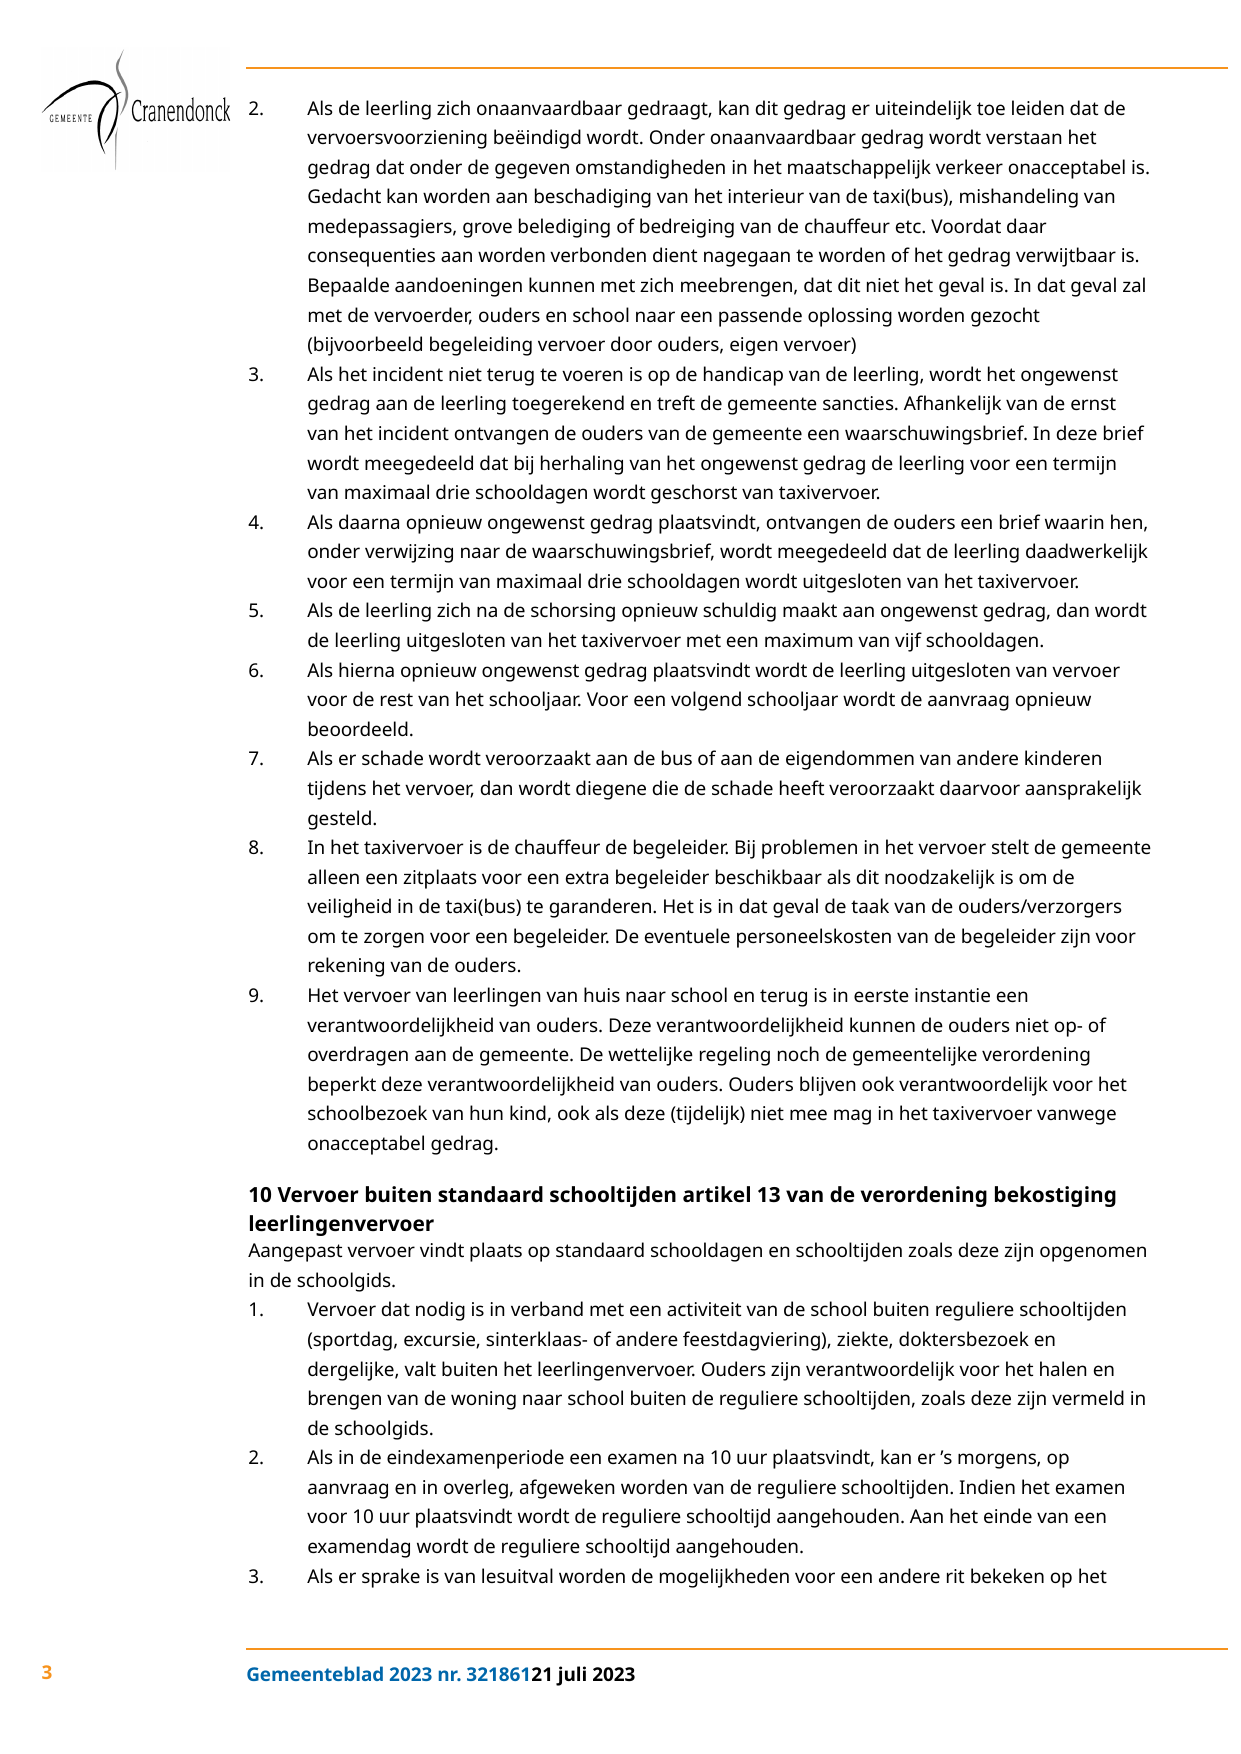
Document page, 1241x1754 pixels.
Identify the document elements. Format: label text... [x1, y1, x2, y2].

list Als daarna opnieuw ongewenst gedrag plaatsvindt, ontvangen de ouders een brief waarin hen, onder verwijzing naar de waarschuwingsbrief, wordt meegedeeld dat de leerling daadwerkelijk voor een termijn van maximaal drie schooldagen wordt uitgesloten van het taxivervoer. [248, 509, 1152, 594]
list Als er schade wordt veroorzaakt aan de bus of aan de eigendommen van andere kinderen tijdens het vervoer, dan wordt diegene die de schade heeft veroorzaakt daarvoor aansprakelijk gesteld. [248, 746, 1152, 831]
picture [41, 47, 231, 172]
list Als in de eindexamenperiode een examen na 10 uur plaatsvindt, kan er ’s morgens, op aanvraag en in overleg, afgeweken worden van de reguliere schooltijden. Indien het examen voor 10 uur plaatsvindt wordt de reguliere schooltijd aangehouden. Aan het einde van een examendag wordt de reguliere schooltijd aangehouden. [248, 1444, 1152, 1559]
list Vervoer dat nodig is in verband met een activiteit van de school buiten reguliere schooltijden (sportdag, excursie, sinterklaas- of andere feestdagviering), ziekte, doktersbezoek en dergelijke, valt buiten het leerlingenvervoer. Ouders zijn verantwoordelijk voor het halen en brengen van de woning naar school buiten de reguliere schooltijden, zoals deze zijn vermeld in de schoolgids. [248, 1297, 1152, 1441]
list Als de leerling zich na de schorsing opnieuw schuldig maakt aan ongewenst gedrag, dan wordt de leerling uitgesloten van het taxivervoer met een maximum van vijf schooldagen. [248, 598, 1152, 653]
text 10 Vervoer buiten standaard schooltijden artikel 13 van de verordening bekostiging leerlingenvervoer [248, 1181, 1152, 1237]
text Aangepast vervoer vindt plaats op standaard schooldagen en schooltijden zoals deze zijn opgenomen in de schoolgids. [248, 1237, 1152, 1293]
list Als het incident niet terug te voeren is op de handicap van de leerling, wordt het ongewenst gedrag aan de leerling toegerekend en treft de gemeente sancties. Afhankelijk van de ernst van het incident ontvangen de ouders van de gemeente een waarschuwingsbrief. In deze brief wordt meegedeeld dat bij herhaling van het ongewenst gedrag de leerling voor een termijn van maximaal drie schooldagen wordt geschorst van taxivervoer. [248, 361, 1152, 505]
list In het taxivervoer is de chauffeur de begeleider. Bij problemen in het vervoer stelt de gemeente alleen een zitplaats voor een extra begeleider beschikbaar als dit noodzakelijk is om de veiligheid in de taxi(bus) te garanderen. Het is in dat geval de taak van de ouders/verzorgers om te zorgen voor een begeleider. De eventuele personeelskosten van de begeleider zijn voor rekening van de ouders. [248, 834, 1152, 978]
list Als hierna opnieuw ongewenst gedrag plaatsvindt wordt de leerling uitgesloten van vervoer voor de rest van het schooljaar. Voor een volgend schooljaar wordt de aanvraag opnieuw beoordeeld. [248, 657, 1152, 742]
list Als er sprake is van lesuitval worden de mogelijkheden voor een andere rit bekeken op het [248, 1563, 1152, 1589]
list Als de leerling zich onaanvaardbaar gedraagt, kan dit gedrag er uiteindelijk toe leiden dat de vervoersvoorziening beëindigd wordt. Onder onaanvaardbaar gedrag wordt verstaan het gedrag dat onder de gegeven omstandigheden in het maatschappelijk verkeer onacceptabel is. Gedacht kan worden aan beschadiging van het interieur van de taxi(bus), mishandeling van medepassagiers, grove belediging of bedreiging van de chauffeur etc. Voordat daar consequenties aan worden verbonden dient nagegaan te worden of het gedrag verwijtbaar is. Bepaalde aandoeningen kunnen met zich meebrengen, dat dit niet het geval is. In dat geval zal met de vervoerder, ouders en school naar een passende oplossing worden gezocht (bijvoorbeeld begeleiding vervoer door ouders, eigen vervoer) [248, 95, 1152, 357]
list Het vervoer van leerlingen van huis naar school en terug is in eerste instantie een verantwoordelijkheid van ouders. Deze verantwoordelijkheid kunnen de ouders niet op- of overdragen aan de gemeente. De wettelijke regeling noch de gemeentelijke verordening beperkt deze verantwoordelijkheid van ouders. Ouders blijven ook verantwoordelijk voor het schoolbezoek van hun kind, ook als deze (tijdelijk) niet mee mag in het taxivervoer vanwege onacceptabel gedrag. [248, 982, 1152, 1156]
